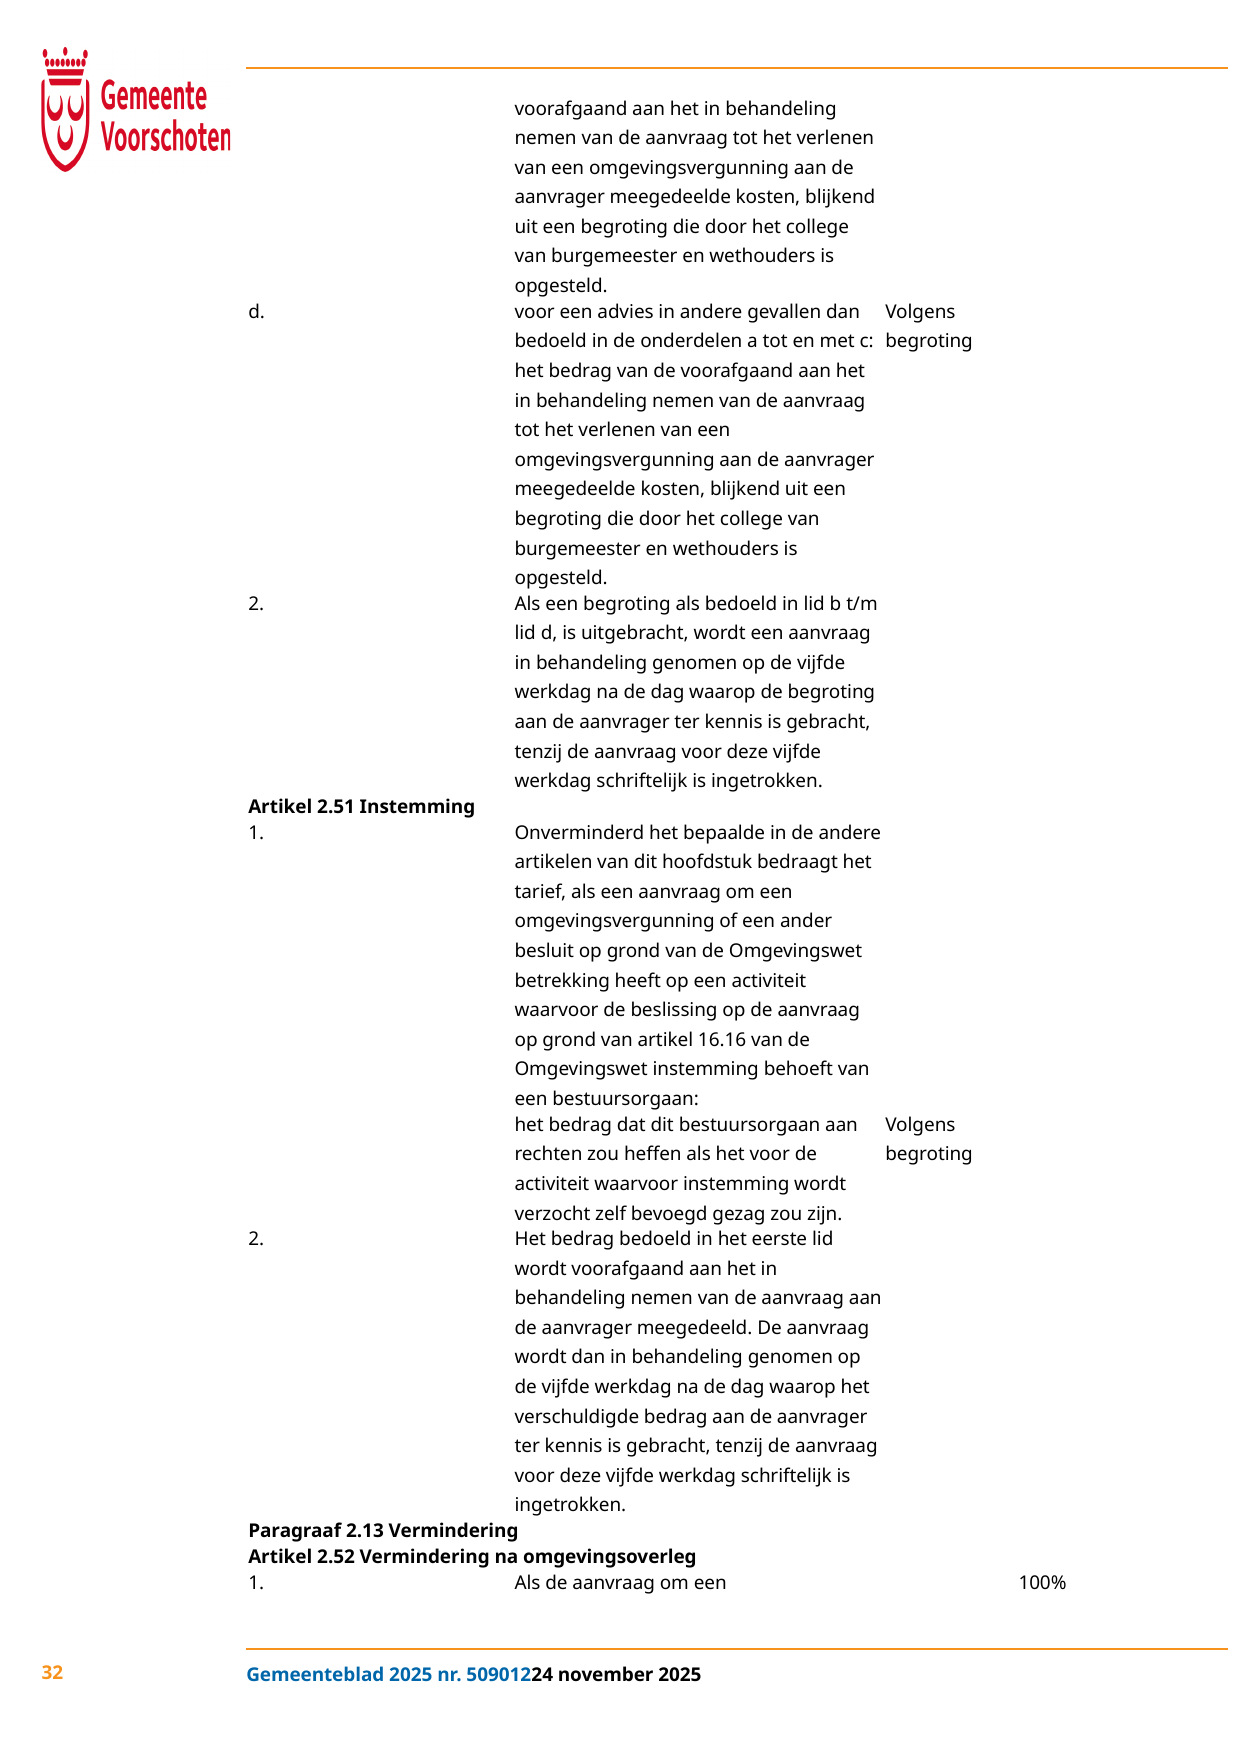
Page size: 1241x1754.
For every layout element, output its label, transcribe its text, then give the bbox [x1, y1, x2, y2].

table_cell [248, 1111, 514, 1225]
table_cell [885, 819, 1018, 1111]
table_cell 1. [248, 819, 514, 1111]
table_cell voorafgaand aan het in behandeling nemen van de aanvraag tot het verlenen van een omgevingsvergunning aan de aanvrager meegedeelde kosten, blijkend uit een begroting die door het college van burgemeester en wethouders is opgesteld. [514, 95, 885, 298]
table_cell [885, 1569, 1018, 1594]
table_cell Het bedrag bedoeld in het eerste lid wordt voorafgaand aan het in behandeling nemen van de aanvraag aan de aanvrager meegedeeld. De aanvraag wordt dan in behandeling genomen op de vijfde werkdag na de dag waarop het verschuldigde bedrag aan de aanvrager ter kennis is gebracht, tenzij de aanvraag voor deze vijfde werkdag schriftelijk is ingetrokken. [514, 1225, 885, 1517]
table_cell [885, 95, 1018, 298]
table_cell [1018, 298, 1152, 590]
table_cell voor een advies in andere gevallen dan bedoeld in de onderdelen a tot en met c: het bedrag van de voorafgaand aan het in behandeling nemen van de aanvraag tot het verlenen van een omgevingsvergunning aan de aanvrager meegedeelde kosten, blijkend uit een begroting die door het college van burgemeester en wethouders is opgesteld. [514, 298, 885, 590]
table_cell Als een begroting als bedoeld in lid b t/m lid d, is uitgebracht, wordt een aanvraag in behandeling genomen op de vijfde werkdag na de dag waarop de begroting aan de aanvrager ter kennis is gebracht, tenzij de aanvraag voor deze vijfde werkdag schriftelijk is ingetrokken. [514, 590, 885, 793]
table_cell Onverminderd het bepaalde in de andere artikelen van dit hoofdstuk bedraagt het tarief, als een aanvraag om een omgevingsvergunning of een ander besluit op grond van de Omgevingswet betrekking heeft op een activiteit waarvoor de beslissing op de aanvraag op grond van artikel 16.16 van de Omgevingswet instemming behoeft van een bestuursorgaan: [514, 819, 885, 1111]
table_cell [1018, 590, 1152, 793]
table_cell Paragraaf 2.13 Vermindering [248, 1518, 1152, 1543]
table_cell 2. [248, 1225, 514, 1517]
table_cell Volgens begroting [885, 298, 1018, 590]
table_cell het bedrag dat dit bestuursorgaan aan rechten zou heffen als het voor de activiteit waarvoor instemming wordt verzocht zelf bevoegd gezag zou zijn. [514, 1111, 885, 1225]
picture [41, 47, 231, 172]
table_cell Als de aanvraag om een [514, 1569, 885, 1594]
table_cell Artikel 2.51 Instemming [248, 793, 1152, 819]
table_cell 100% [1018, 1569, 1152, 1594]
table_cell [1018, 95, 1152, 298]
table_cell [1018, 1111, 1152, 1225]
table_cell [1018, 1225, 1152, 1517]
table_cell [885, 590, 1018, 793]
table_cell 1. [248, 1569, 514, 1594]
table_cell [1018, 819, 1152, 1111]
table_cell Volgens begroting [885, 1111, 1018, 1225]
table_cell [885, 1225, 1018, 1517]
table_cell Artikel 2.52 Vermindering na omgevingsoverleg [248, 1543, 1152, 1569]
table_cell d. [248, 298, 514, 590]
table_cell [248, 95, 514, 298]
table_cell 2. [248, 590, 514, 793]
